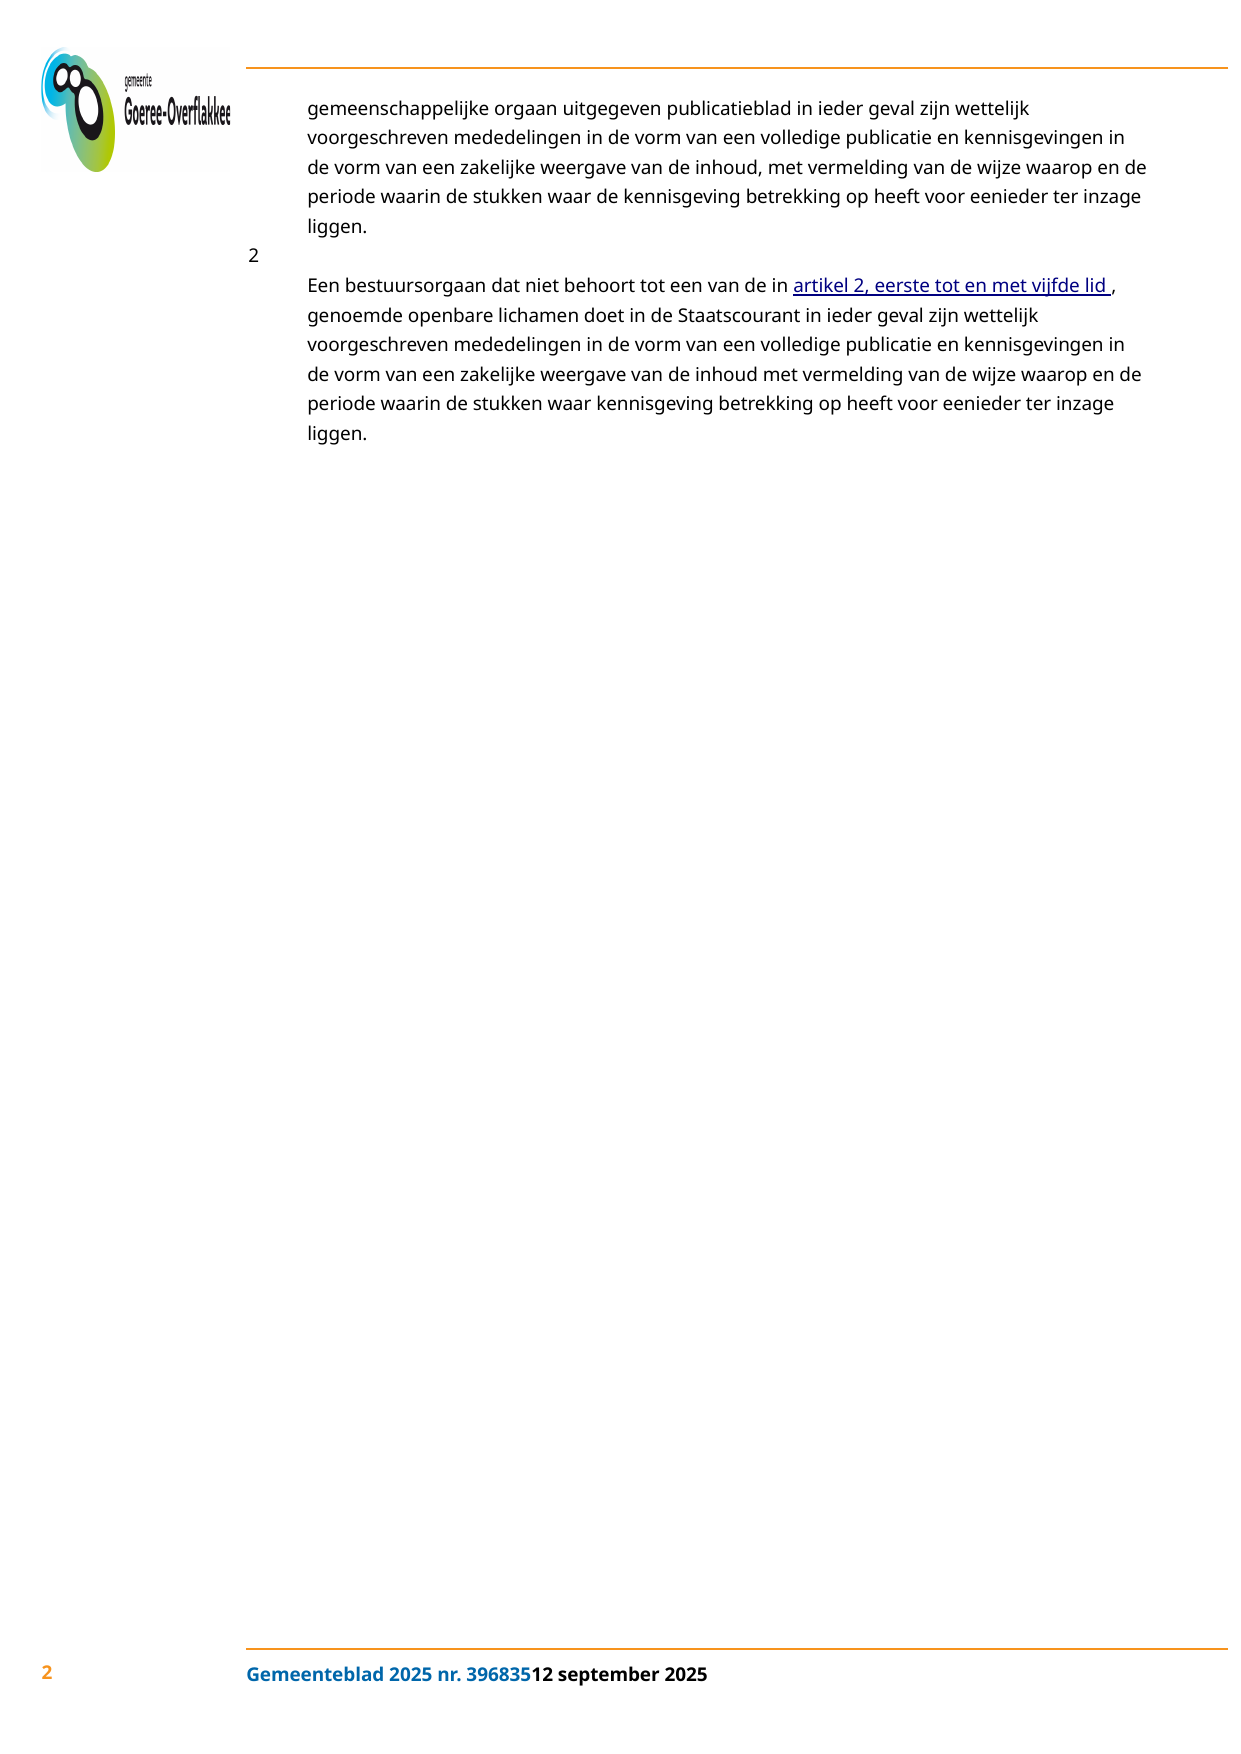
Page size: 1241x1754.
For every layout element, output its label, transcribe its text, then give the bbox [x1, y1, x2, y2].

list Een bestuursorgaan dat niet behoort tot een van de in artikel 2, eerste tot en met vijfde lid , genoemde openbare lichamen doet in de Staatscourant in ieder geval zijn wettelijk voorgeschreven mededelingen in de vorm van een volledige publicatie en kennisgevingen in de vorm van een zakelijke weergave van de inhoud met vermelding van de wijze waarop en de periode waarin de stukken waar kennisgeving betrekking op heeft voor eenieder ter inzage liggen. [248, 272, 1152, 446]
list gemeenschappelijke orgaan uitgegeven publicatieblad in ieder geval zijn wettelijk voorgeschreven mededelingen in de vorm van een volledige publicatie en kennisgevingen in de vorm van een zakelijke weergave van de inhoud, met vermelding van de wijze waarop en de periode waarin de stukken waar de kennisgeving betrekking op heeft voor eenieder ter inzage liggen. [248, 95, 1152, 239]
picture [41, 47, 231, 172]
